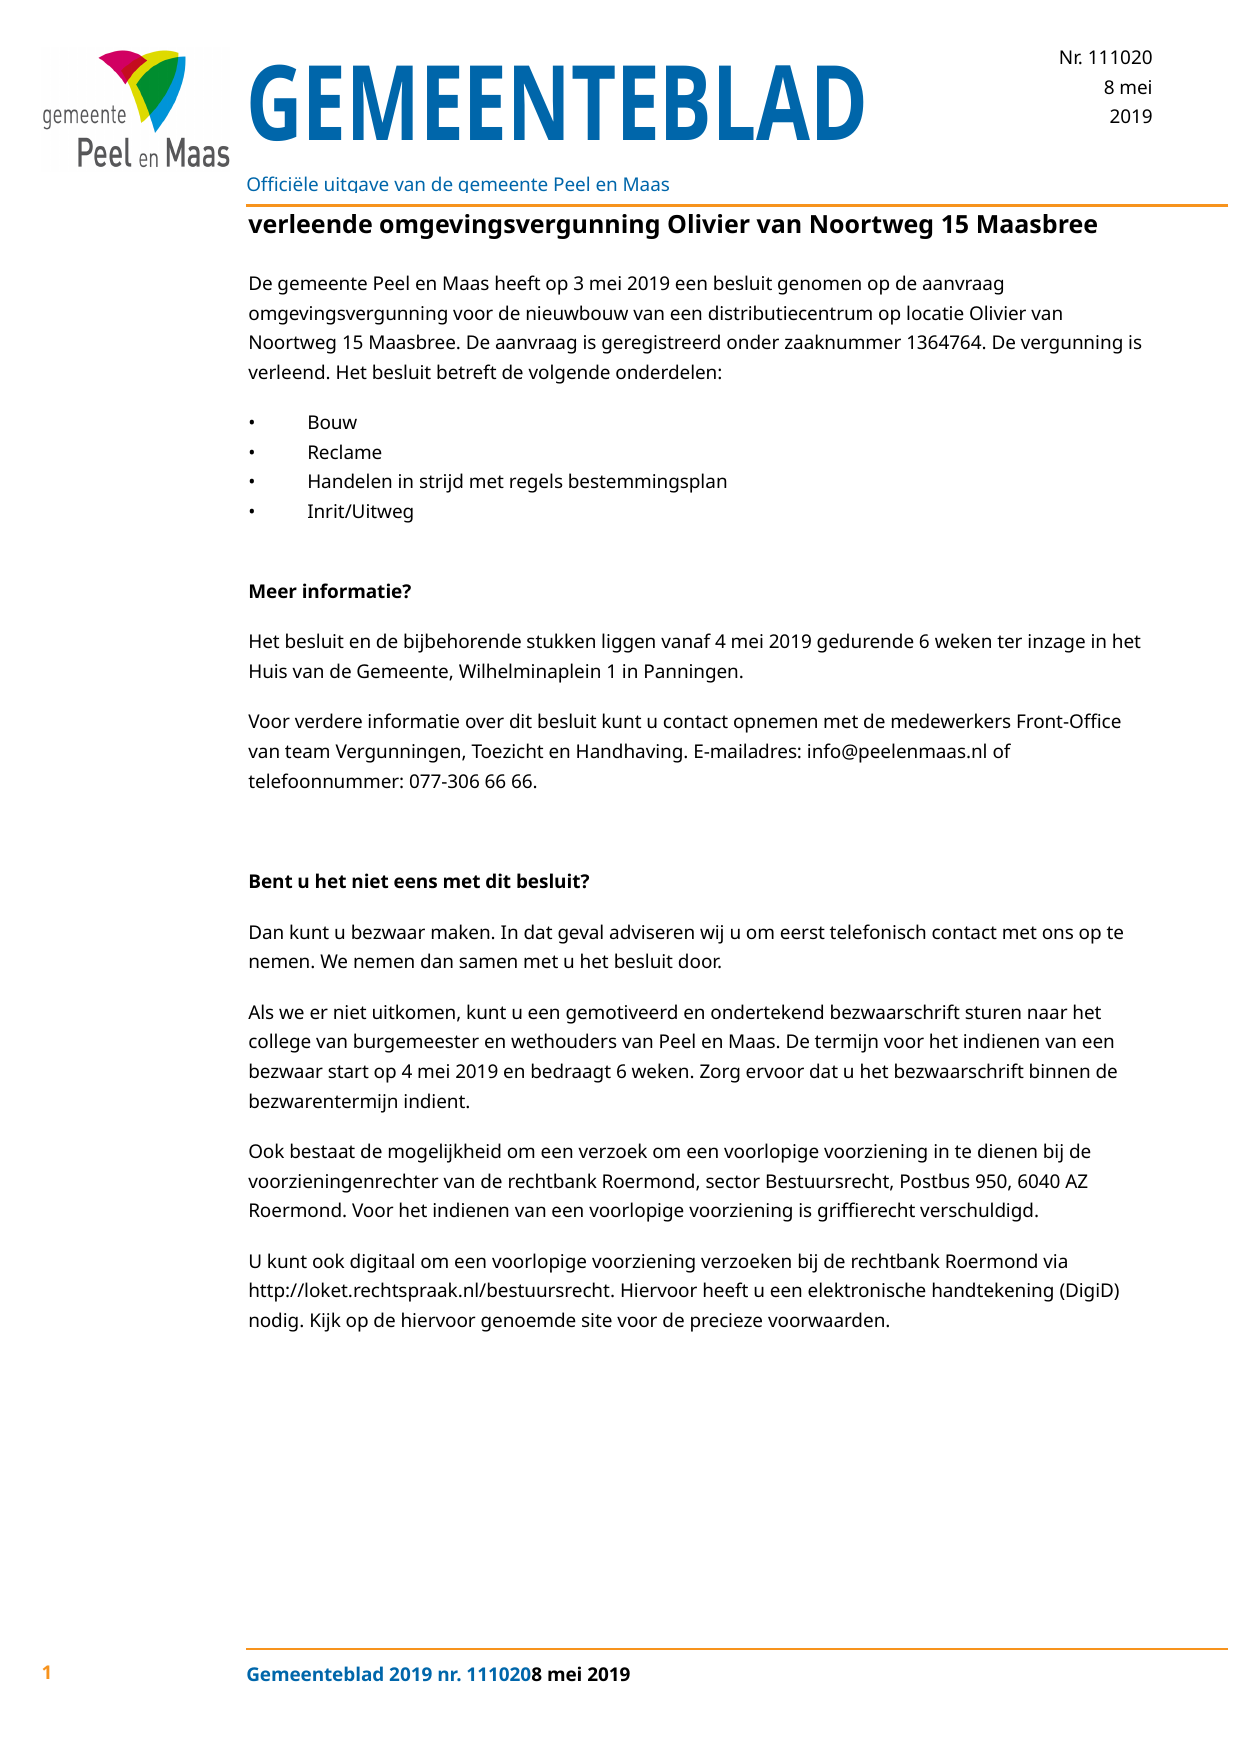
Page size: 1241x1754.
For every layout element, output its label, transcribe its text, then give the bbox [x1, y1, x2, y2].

text Als we er niet uitkomen, kunt u een gemotiveerd en ondertekend bezwaarschrift sturen naar het college van burgemeester en wethouders van Peel en Maas. De termijn voor het indienen van een bezwaar start op 4 mei 2019 en bedraagt 6 weken. Zorg ervoor dat u het bezwaarschrift binnen de bezwarentermijn indient. [248, 999, 1152, 1113]
text Bent u het niet eens met dit besluit? [248, 869, 1152, 894]
list Bouw [248, 409, 1152, 435]
list Inrit/Uitweg [248, 498, 1152, 524]
text U kunt ook digitaal om een voorlopige voorziening verzoeken bij de rechtbank Roermond via http://loket.rechtspraak.nl/bestuursrecht. Hiervoor heeft u een elektronische handtekening (DigiD) nodig. Kijk op de hiervoor genoemde site voor de precieze voorwaarden. [248, 1248, 1152, 1333]
text verleende omgevingsvergunning Olivier van Noortweg 15 Maasbree [248, 207, 1152, 241]
list Handelen in strijd met regels bestemmingsplan [248, 469, 1152, 494]
text Voor verdere informatie over dit besluit kunt u contact opnemen met de medewerkers Front-Office van team Vergunningen, Toezicht en Handhaving. E-mailadres: info@peelenmaas.nl of telefoonnummer: 077-306 66 66. [248, 709, 1152, 793]
picture [41, 47, 231, 172]
text De gemeente Peel en Maas heeft op 3 mei 2019 een besluit genomen op de aanvraag omgevingsvergunning voor de nieuwbouw van een distributiecentrum op locatie Olivier van Noortweg 15 Maasbree. De aanvraag is geregistreerd onder zaaknummer 1364764. De vergunning is verleend. Het besluit betreft de volgende onderdelen: [248, 270, 1152, 385]
text Meer informatie? [248, 578, 1152, 604]
text Het besluit en de bijbehorende stukken liggen vanaf 4 mei 2019 gedurende 6 weken ter inzage in het Huis van de Gemeente, Wilhelminaplein 1 in Panningen. [248, 629, 1152, 684]
text Dan kunt u bezwaar maken. In dat geval adviseren wij u om eerst telefonisch contact met ons op te nemen. We nemen dan samen met u het besluit door. [248, 919, 1152, 974]
list Reclame [248, 439, 1152, 465]
text Ook bestaat de mogelijkheid om een verzoek om een voorlopige voorziening in te dienen bij de voorzieningenrechter van de rechtbank Roermond, sector Bestuursrecht, Postbus 950, 6040 AZ Roermond. Voor het indienen van een voorlopige voorziening is griffierecht verschuldigd. [248, 1138, 1152, 1223]
